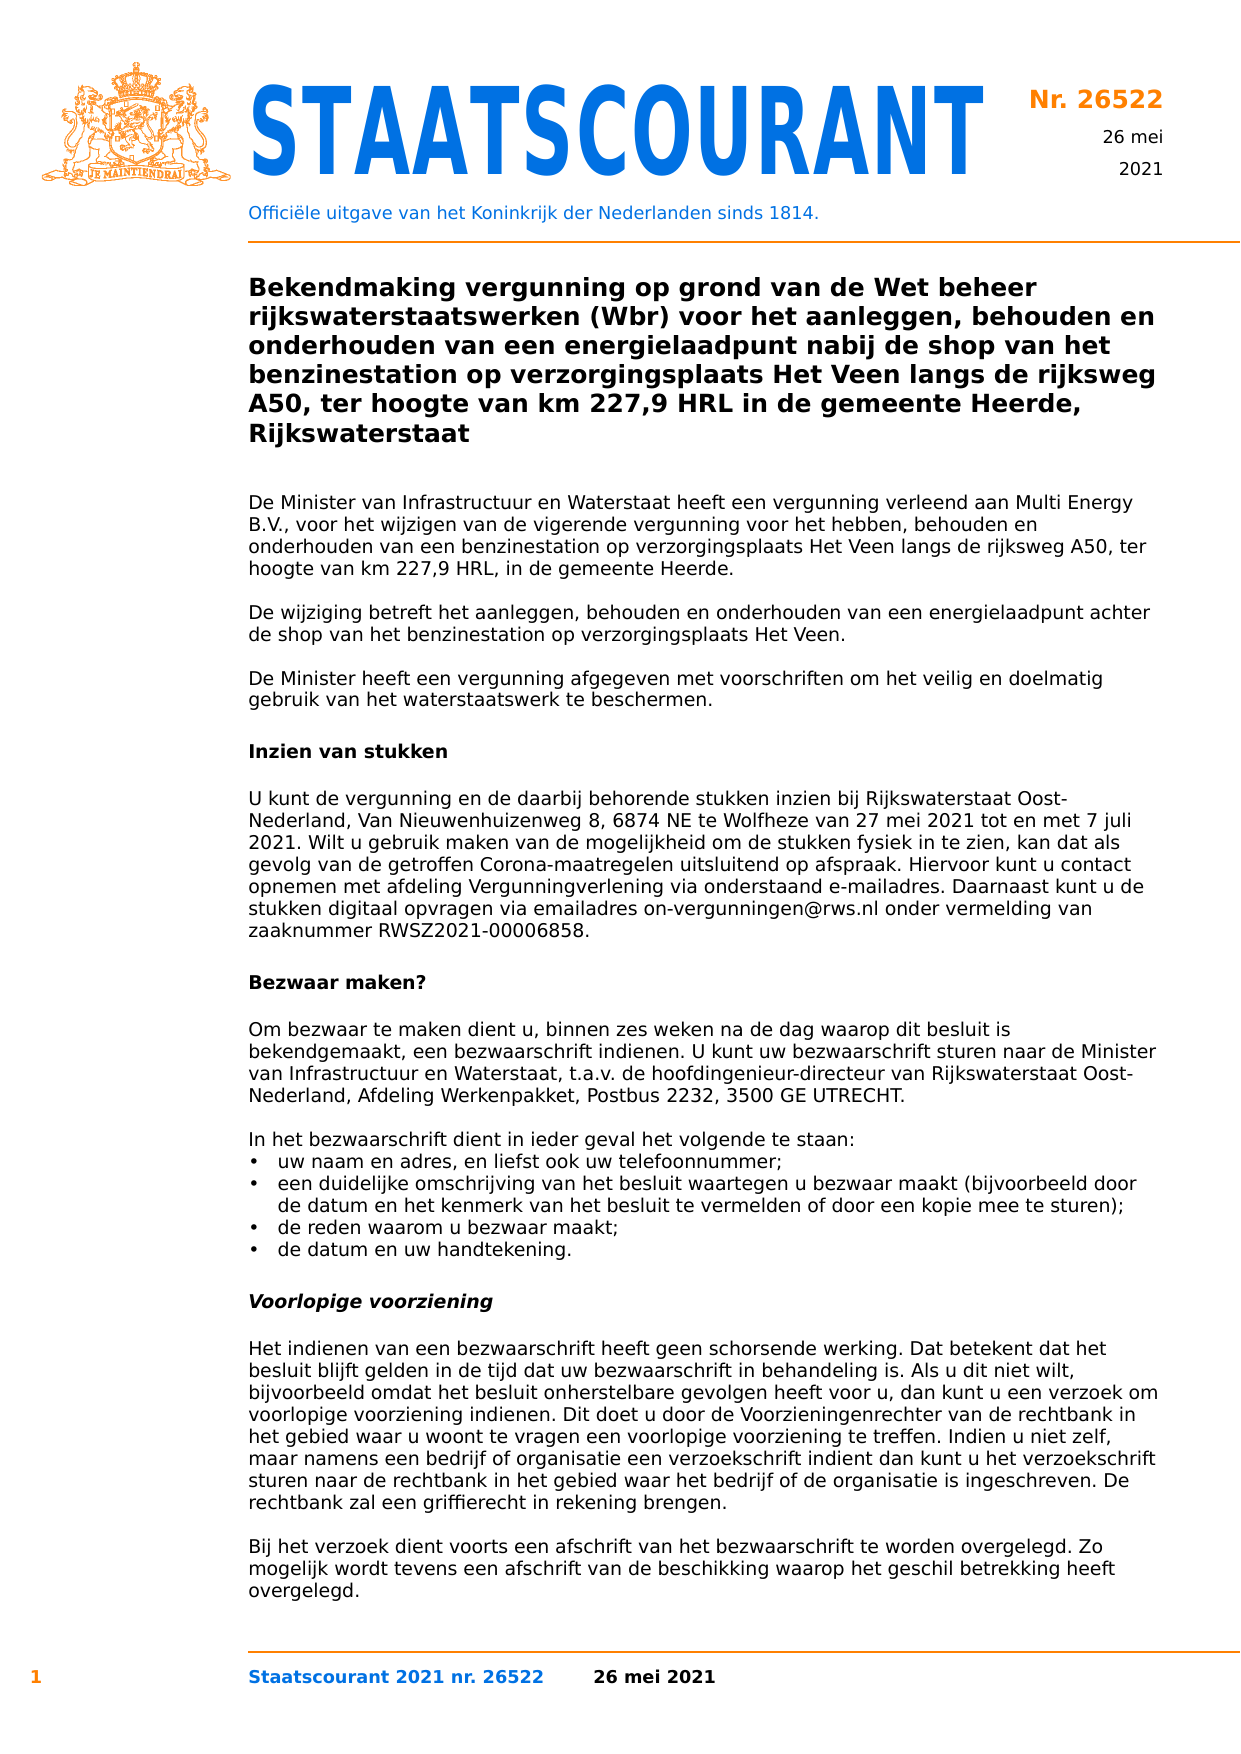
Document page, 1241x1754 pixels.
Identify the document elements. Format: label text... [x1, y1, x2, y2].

subtitle Voorlopige voorziening [248, 1291, 1163, 1313]
text • de datum en uw handtekening. [248, 1239, 1163, 1261]
table_header [25, 62, 248, 241]
text De Minister van Infrastructuur en Waterstaat heeft een vergunning verleend aan Multi Energy B.V., voor het wijzigen van de vigerende vergunning voor het hebben, behouden en onderhouden van een benzinestation op verzorgingsplaats Het Veen langs de rijksweg A50, ter hoogte van km 227,9 HRL, in de gemeente Heerde. [248, 492, 1163, 580]
text Het indienen van een bezwaarschrift heeft geen schorsende werking. Dat betekent dat het besluit blijft gelden in de tijd dat uw bezwaarschrift in behandeling is. Als u dit niet wilt, bijvoorbeeld omdat het besluit onherstelbare gevolgen heeft voor u, dan kunt u een verzoek om voorlopige voorziening indienen. Dit doet u door de Voorzieningenrechter van de rechtbank in het gebied waar u woont te vragen een voorlopige voorziening te treffen. Indien u niet zelf, maar namens een bedrijf of organisatie een verzoekschrift indient dan kunt u het verzoekschrift sturen naar de rechtbank in het gebied waar het bedrijf of de organisatie is ingeschreven. De rechtbank zal een griffierecht in rekening brengen. [248, 1338, 1163, 1514]
table_header Nr. 26522 [998, 62, 1240, 121]
table_cell Officiële uitgave van het Koninkrijk der Nederlanden sinds 1814. [248, 203, 1240, 241]
picture [41, 62, 231, 186]
table_cell 2021 [998, 153, 1240, 203]
table_header STAATSCOURANT [248, 62, 998, 203]
subtitle Bezwaar maken? [248, 972, 1163, 994]
text • de reden waarom u bezwaar maakt; [248, 1217, 1163, 1239]
subtitle Bekendmaking vergunning op grond van de Wet beheer rijkswaterstaatswerken (Wbr) voor het aanleggen, behouden en onderhouden van een energielaadpunt nabij de shop van het benzinestation op verzorgingsplaats Het Veen langs de rijksweg A50, ter hoogte van km 227,9 HRL in de gemeente Heerde, Rijkswaterstaat [248, 273, 1163, 448]
text De wijziging betreft het aanleggen, behouden en onderhouden van een energielaadpunt achter de shop van het benzinestation op verzorgingsplaats Het Veen. [248, 602, 1163, 646]
table_cell 26 mei [998, 121, 1240, 153]
text Om bezwaar te maken dient u, binnen zes weken na de dag waarop dit besluit is bekendgemaakt, een bezwaarschrift indienen. U kunt uw bezwaarschrift sturen naar de Minister van Infrastructuur en Waterstaat, t.a.v. de hoofdingenieur-directeur van Rijkswaterstaat Oost-Nederland, Afdeling Werkenpakket, Postbus 2232, 3500 GE UTRECHT. [248, 1019, 1163, 1107]
subtitle Inzien van stukken [248, 741, 1163, 763]
text De Minister heeft een vergunning afgegeven met voorschriften om het veilig en doelmatig gebruik van het waterstaatswerk te beschermen. [248, 667, 1163, 711]
text In het bezwaarschrift dient in ieder geval het volgende te staan: [248, 1129, 1163, 1151]
text • uw naam en adres, en liefst ook uw telefoonnummer; [248, 1151, 1163, 1173]
text U kunt de vergunning en de daarbij behorende stukken inzien bij Rijkswaterstaat Oost-Nederland, Van Nieuwenhuizenweg 8, 6874 NE te Wolfheze van 27 mei 2021 tot en met 7 juli 2021. Wilt u gebruik maken van de mogelijkheid om de stukken fysiek in te zien, kan dat als gevolg van de getroffen Corona-maatregelen uitsluitend op afspraak. Hiervoor kunt u contact opnemen met afdeling Vergunningverlening via onderstaand e-mailadres. Daarnaast kunt u de stukken digitaal opvragen via emailadres on-vergunningen@rws.nl onder vermelding van zaaknummer RWSZ2021-00006858. [248, 788, 1163, 942]
text • een duidelijke omschrijving van het besluit waartegen u bezwaar maakt (bijvoorbeeld door de datum en het kenmerk van het besluit te vermelden of door een kopie mee te sturen); [248, 1173, 1163, 1217]
text Bij het verzoek dient voorts een afschrift van het bezwaarschrift te worden overgelegd. Zo mogelijk wordt tevens een afschrift van de beschikking waarop het geschil betrekking heeft overgelegd. [248, 1536, 1163, 1601]
